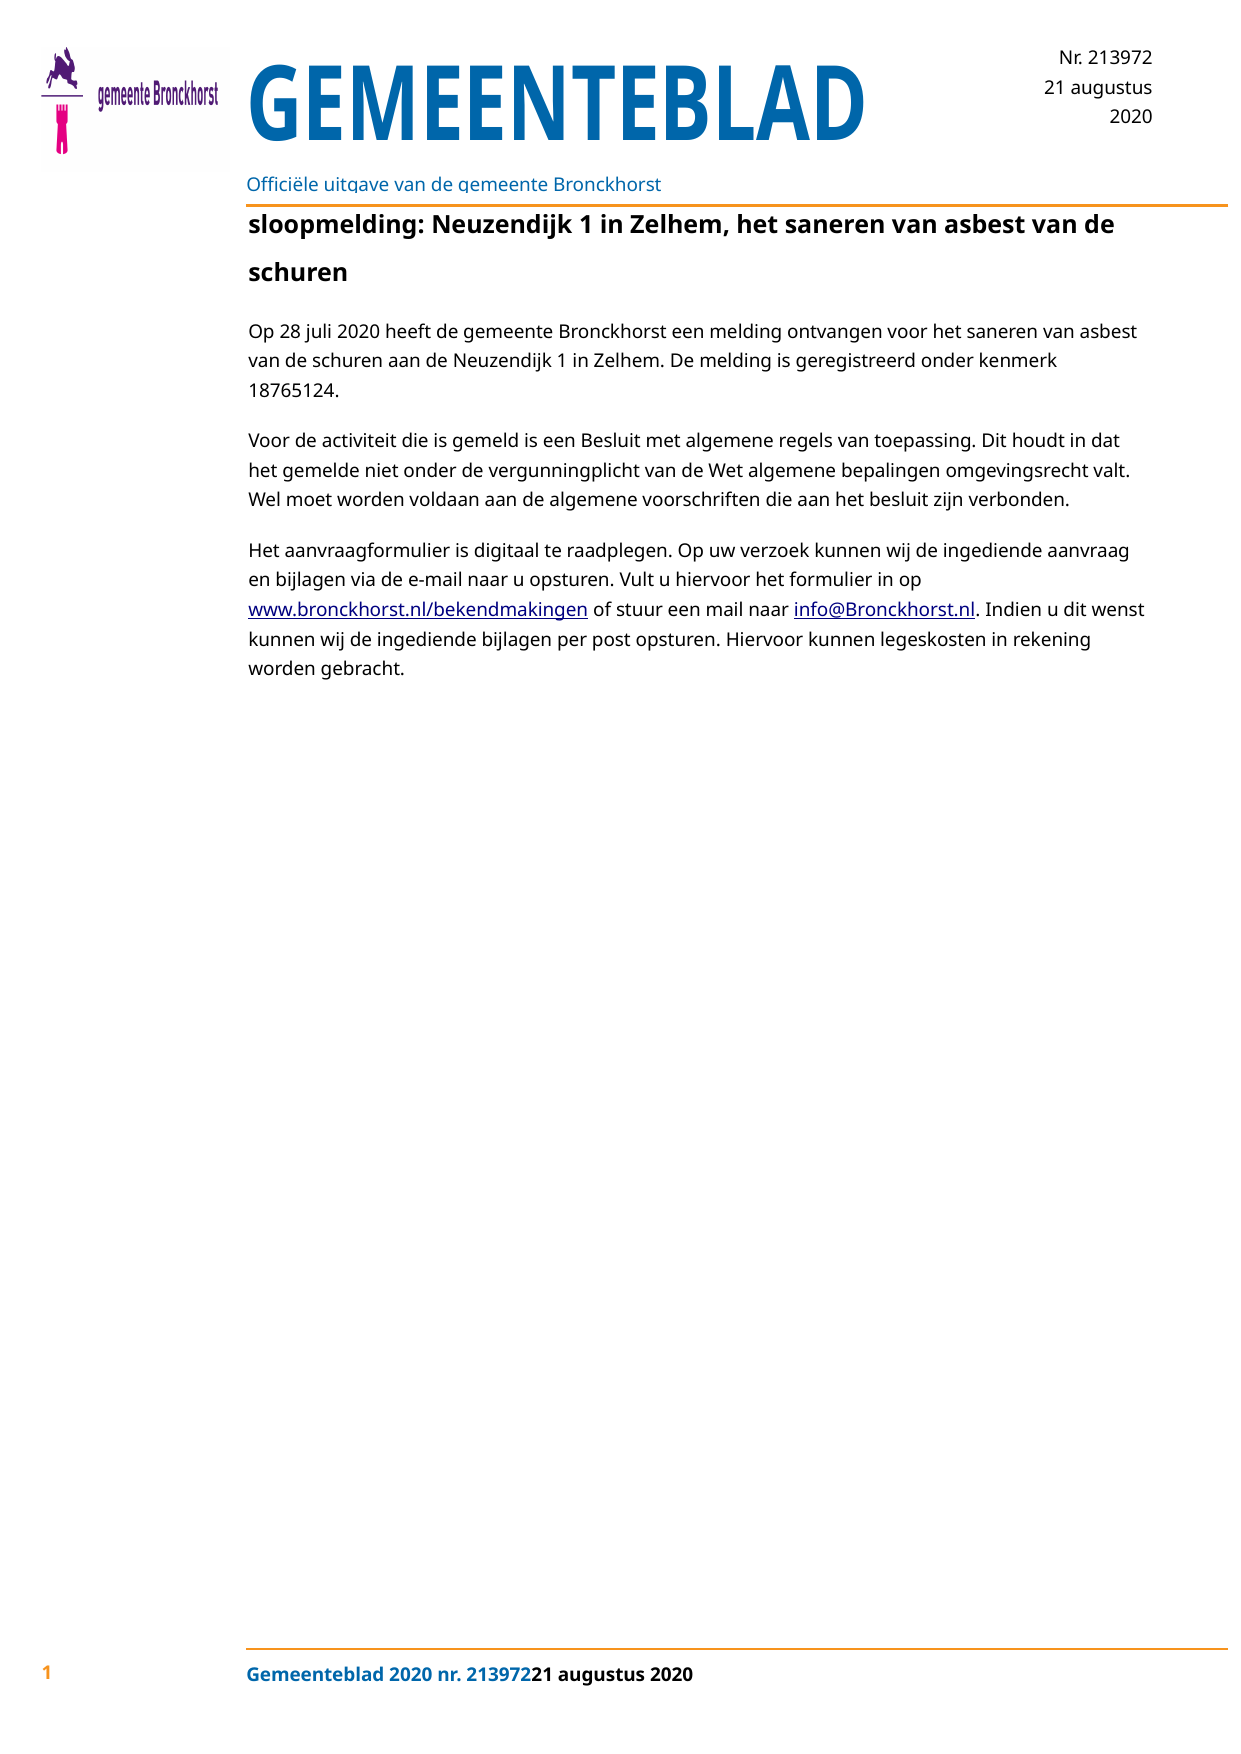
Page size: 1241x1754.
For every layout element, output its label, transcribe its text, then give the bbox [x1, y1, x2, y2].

picture [41, 47, 231, 172]
text Het aanvraagformulier is digitaal te raadplegen. Op uw verzoek kunnen wij de ingediende aanvraag en bijlagen via de e-mail naar u opsturen. Vult u hiervoor het formulier in op www.bronckhorst.nl/bekendmakingen of stuur een mail naar info@Bronckhorst.nl. Indien u dit wenst kunnen wij de ingediende bijlagen per post opsturen. Hiervoor kunnen legeskosten in rekening worden gebracht. [248, 537, 1152, 681]
text Voor de activiteit die is gemeld is een Besluit met algemene regels van toepassing. Dit houdt in dat het gemelde niet onder de vergunningplicht van de Wet algemene bepalingen omgevingsrecht valt. Wel moet worden voldaan aan de algemene voorschriften die aan het besluit zijn verbonden. [248, 427, 1152, 512]
text sloopmelding: Neuzendijk 1 in Zelhem, het saneren van asbest van de schuren [248, 207, 1152, 288]
text Op 28 juli 2020 heeft de gemeente Bronckhorst een melding ontvangen voor het saneren van asbest van de schuren aan de Neuzendijk 1 in Zelhem. De melding is geregistreerd onder kenmerk 18765124. [248, 318, 1152, 403]
